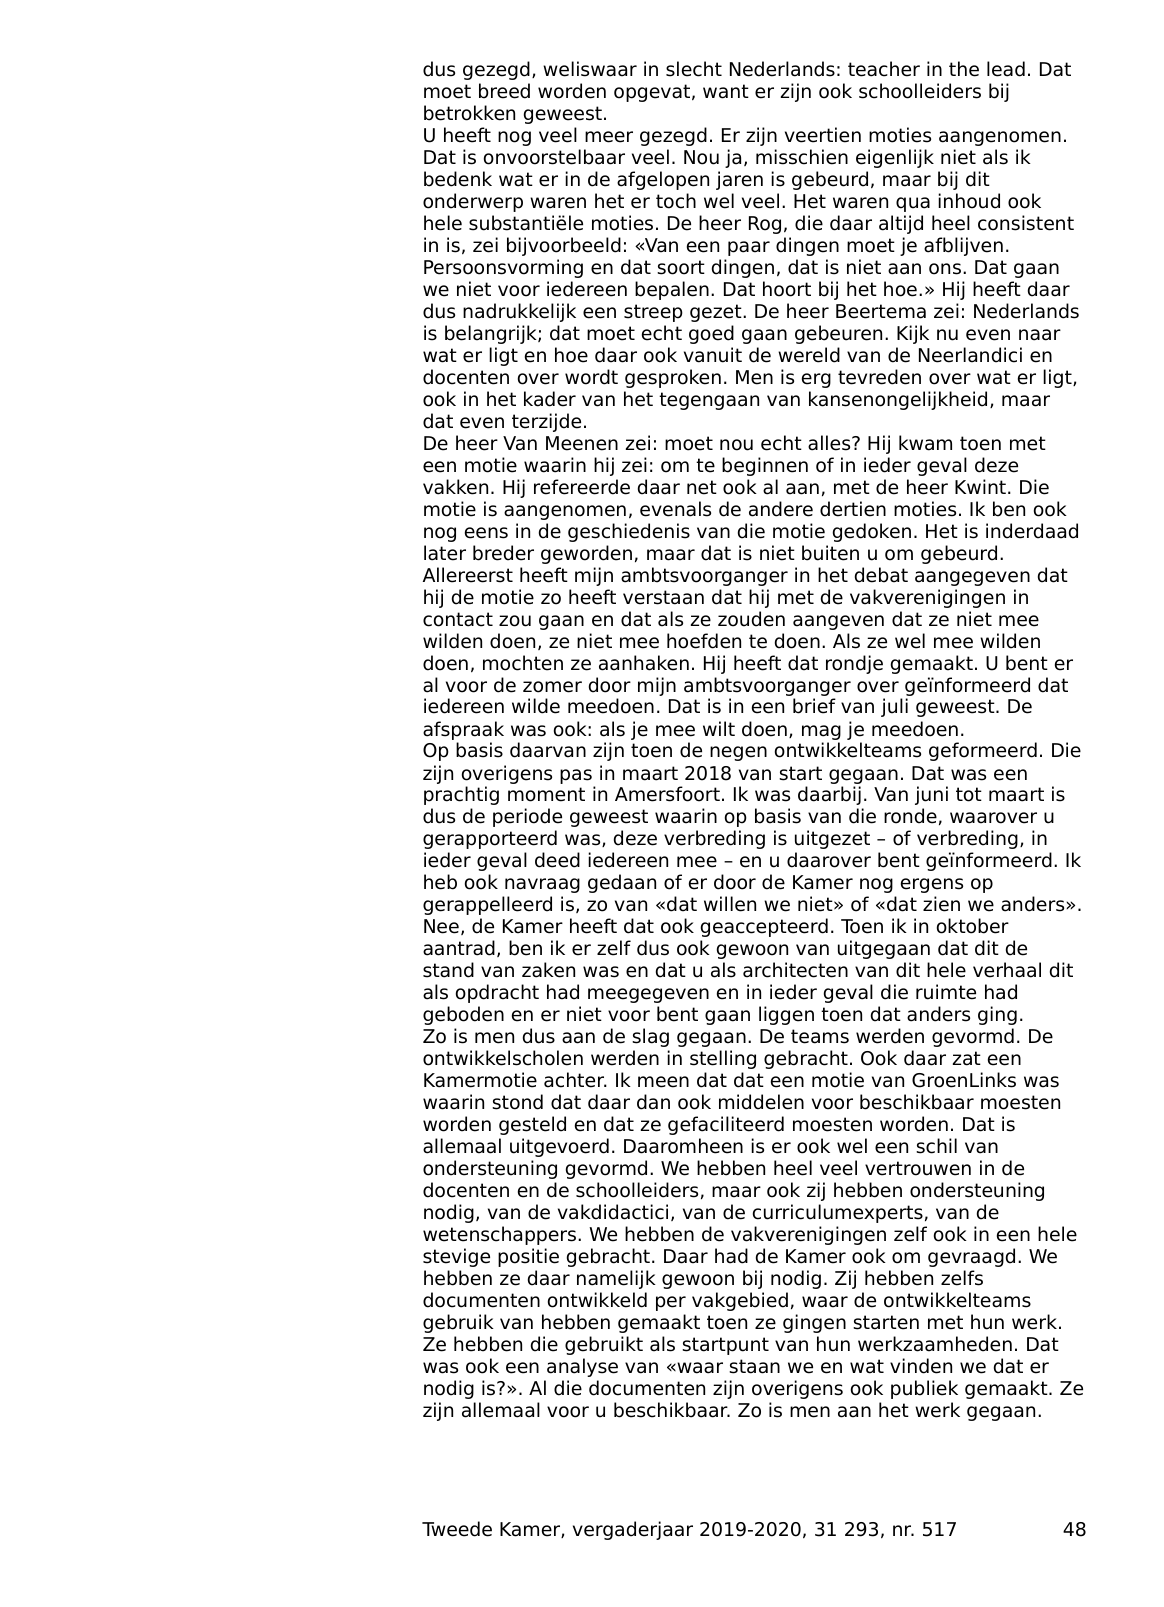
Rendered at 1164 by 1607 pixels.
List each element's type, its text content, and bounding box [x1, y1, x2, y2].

text U heeft nog veel meer gezegd. Er zijn veertien moties aangenomen. Dat is onvoorstelbaar veel. Nou ja, misschien eigenlijk niet als ik bedenk wat er in de afgelopen jaren is gebeurd, maar bij dit onderwerp waren het er toch wel veel. Het waren qua inhoud ook hele substantiële moties. De heer Rog, die daar altijd heel consistent in is, zei bijvoorbeeld: «Van een paar dingen moet je afblijven. Persoonsvorming en dat soort dingen, dat is niet aan ons. Dat gaan we niet voor iedereen bepalen. Dat hoort bij het hoe.» Hij heeft daar dus nadrukkelijk een streep gezet. De heer Beertema zei: Nederlands is belangrijk; dat moet echt goed gaan gebeuren. Kijk nu even naar wat er ligt en hoe daar ook vanuit de wereld van de Neerlandici en docenten over wordt gesproken. Men is erg tevreden over wat er ligt, ook in het kader van het tegengaan van kansenongelijkheid, maar dat even terzijde. [422, 125, 1087, 433]
text Op basis daarvan zijn toen de negen ontwikkelteams geformeerd. Die zijn overigens pas in maart 2018 van start gegaan. Dat was een prachtig moment in Amersfoort. Ik was daarbij. Van juni tot maart is dus de periode geweest waarin op basis van die ronde, waarover u gerapporteerd was, deze verbreding is uitgezet – of verbreding, in ieder geval deed iedereen mee – en u daarover bent geïnformeerd. Ik heb ook navraag gedaan of er door de Kamer nog ergens op gerappelleerd is, zo van «dat willen we niet» of «dat zien we anders». Nee, de Kamer heeft dat ook geaccepteerd. Toen ik in oktober aantrad, ben ik er zelf dus ook gewoon van uitgegaan dat dit de stand van zaken was en dat u als architecten van dit hele verhaal dit als opdracht had meegegeven en in ieder geval die ruimte had geboden en er niet voor bent gaan liggen toen dat anders ging. [422, 740, 1087, 1026]
text Zo is men dus aan de slag gegaan. De teams werden gevormd. De ontwikkelscholen werden in stelling gebracht. Ook daar zat een Kamermotie achter. Ik meen dat dat een motie van GroenLinks was waarin stond dat daar dan ook middelen voor beschikbaar moesten worden gesteld en dat ze gefaciliteerd moesten worden. Dat is allemaal uitgevoerd. Daaromheen is er ook wel een schil van ondersteuning gevormd. We hebben heel veel vertrouwen in de docenten en de schoolleiders, maar ook zij hebben ondersteuning nodig, van de vakdidactici, van de curriculumexperts, van de wetenschappers. We hebben de vakverenigingen zelf ook in een hele stevige positie gebracht. Daar had de Kamer ook om gevraagd. We hebben ze daar namelijk gewoon bij nodig. Zij hebben zelfs documenten ontwikkeld per vakgebied, waar de ontwikkelteams gebruik van hebben gemaakt toen ze gingen starten met hun werk. Ze hebben die gebruikt als startpunt van hun werkzaamheden. Dat was ook een analyse van «waar staan we en wat vinden we dat er nodig is?». Al die documenten zijn overigens ook publiek gemaakt. Ze zijn allemaal voor u beschikbaar. Zo is men aan het werk gegaan. [422, 1026, 1087, 1422]
text dus gezegd, weliswaar in slecht Nederlands: teacher in the lead. Dat moet breed worden opgevat, want er zijn ook schoolleiders bij betrokken geweest. [422, 59, 1087, 125]
text De heer Van Meenen zei: moet nou echt alles? Hij kwam toen met een motie waarin hij zei: om te beginnen of in ieder geval deze vakken. Hij refereerde daar net ook al aan, met de heer Kwint. Die motie is aangenomen, evenals de andere dertien moties. Ik ben ook nog eens in de geschiedenis van die motie gedoken. Het is inderdaad later breder geworden, maar dat is niet buiten u om gebeurd. Allereerst heeft mijn ambtsvoorganger in het debat aangegeven dat hij de motie zo heeft verstaan dat hij met de vakverenigingen in contact zou gaan en dat als ze zouden aangeven dat ze niet mee wilden doen, ze niet mee hoefden te doen. Als ze wel mee wilden doen, mochten ze aanhaken. Hij heeft dat rondje gemaakt. U bent er al voor de zomer door mijn ambtsvoorganger over geïnformeerd dat iedereen wilde meedoen. Dat is in een brief van juli geweest. De afspraak was ook: als je mee wilt doen, mag je meedoen. [422, 433, 1087, 740]
